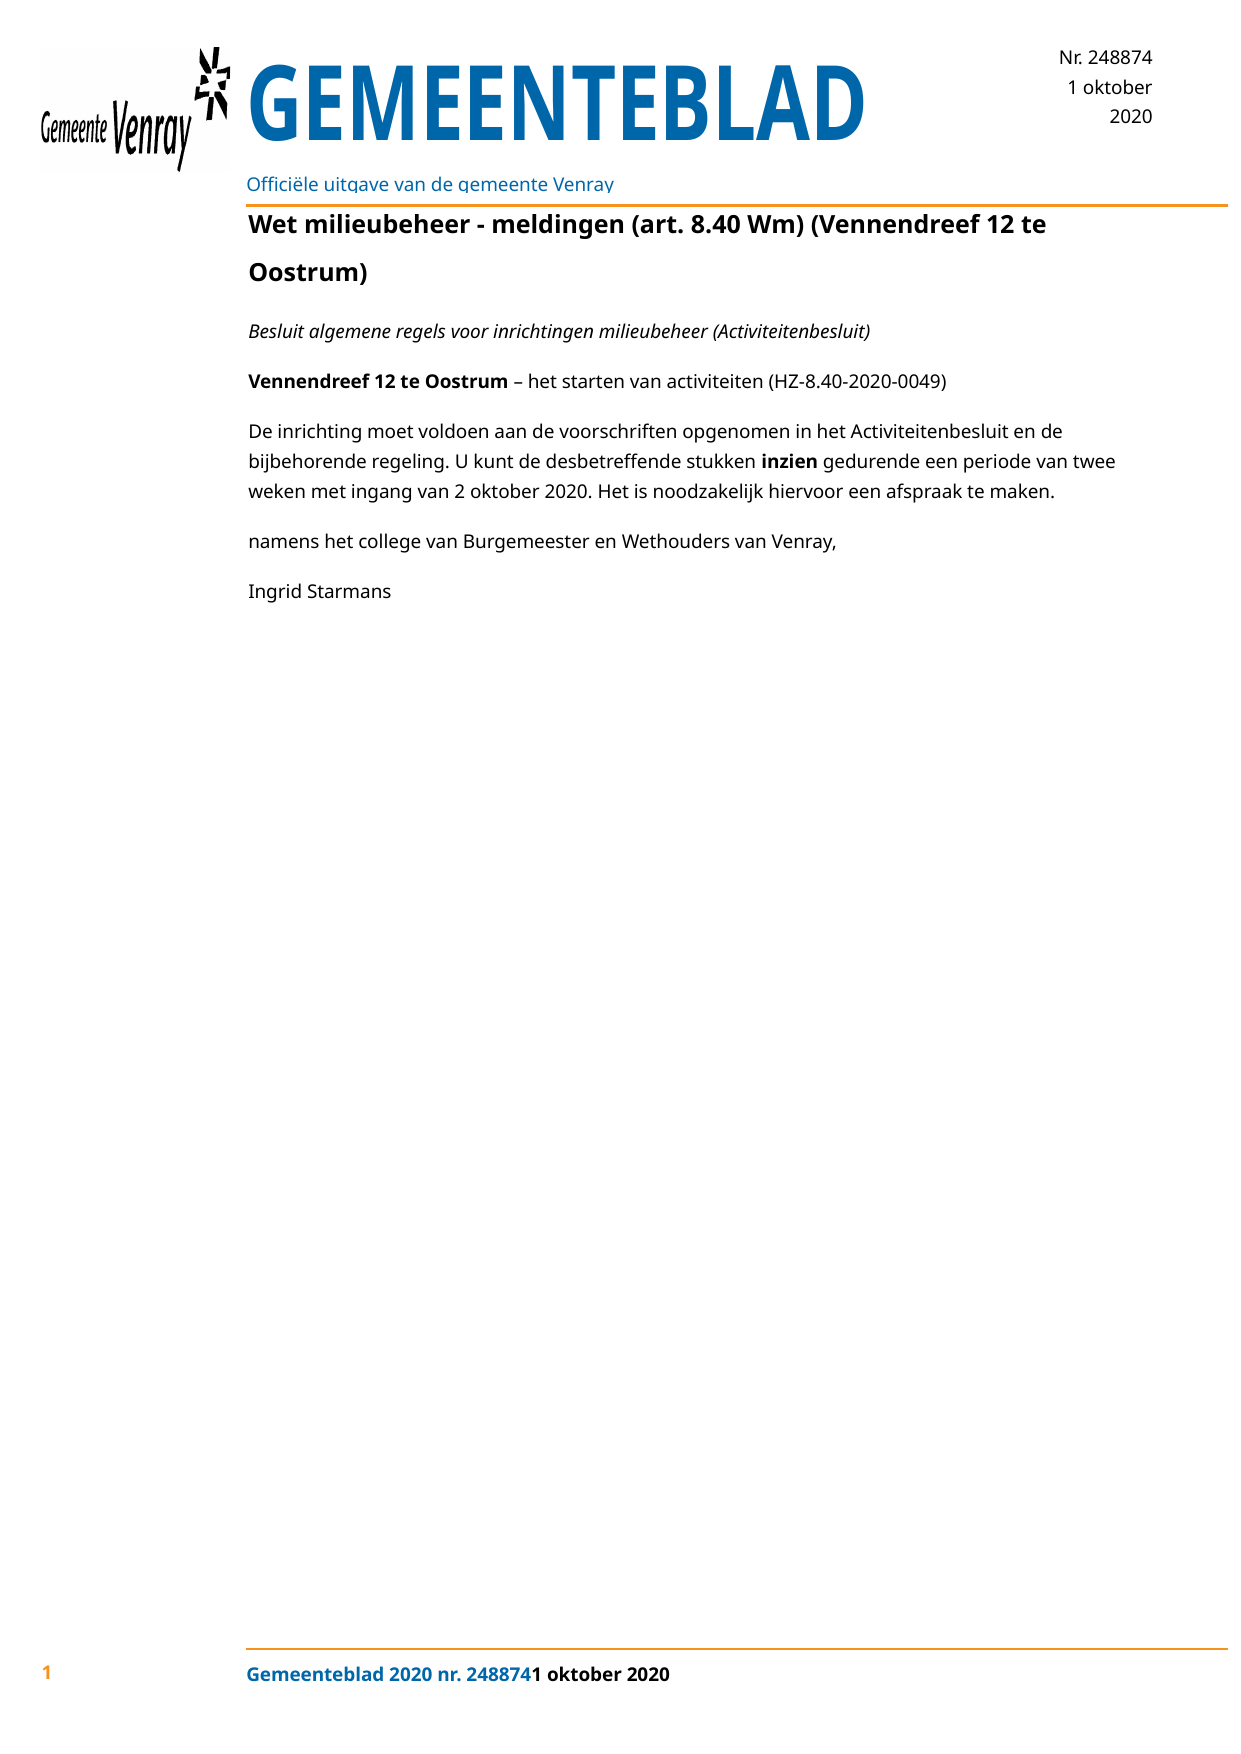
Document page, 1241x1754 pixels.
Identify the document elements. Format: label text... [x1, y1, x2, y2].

text Vennendreef 12 te Oostrum – het starten van activiteiten (HZ-8.40-2020-0049) [248, 368, 1152, 394]
text namens het college van Burgemeester en Wethouders van Venray, [248, 528, 1152, 554]
text De inrichting moet voldoen aan de voorschriften opgenomen in het Activiteitenbesluit en de bijbehorende regeling. U kunt de desbetreffende stukken inzien gedurende een periode van twee weken met ingang van 2 oktober 2020. Het is noodzakelijk hiervoor een afspraak te maken. [248, 419, 1152, 504]
text Wet milieubeheer - meldingen (art. 8.40 Wm) (Vennendreef 12 te Oostrum) [248, 207, 1152, 288]
picture [41, 47, 231, 172]
text Ingrid Starmans [248, 579, 1152, 604]
text Besluit algemene regels voor inrichtingen milieubeheer (Activiteitenbesluit) [248, 318, 1152, 344]
